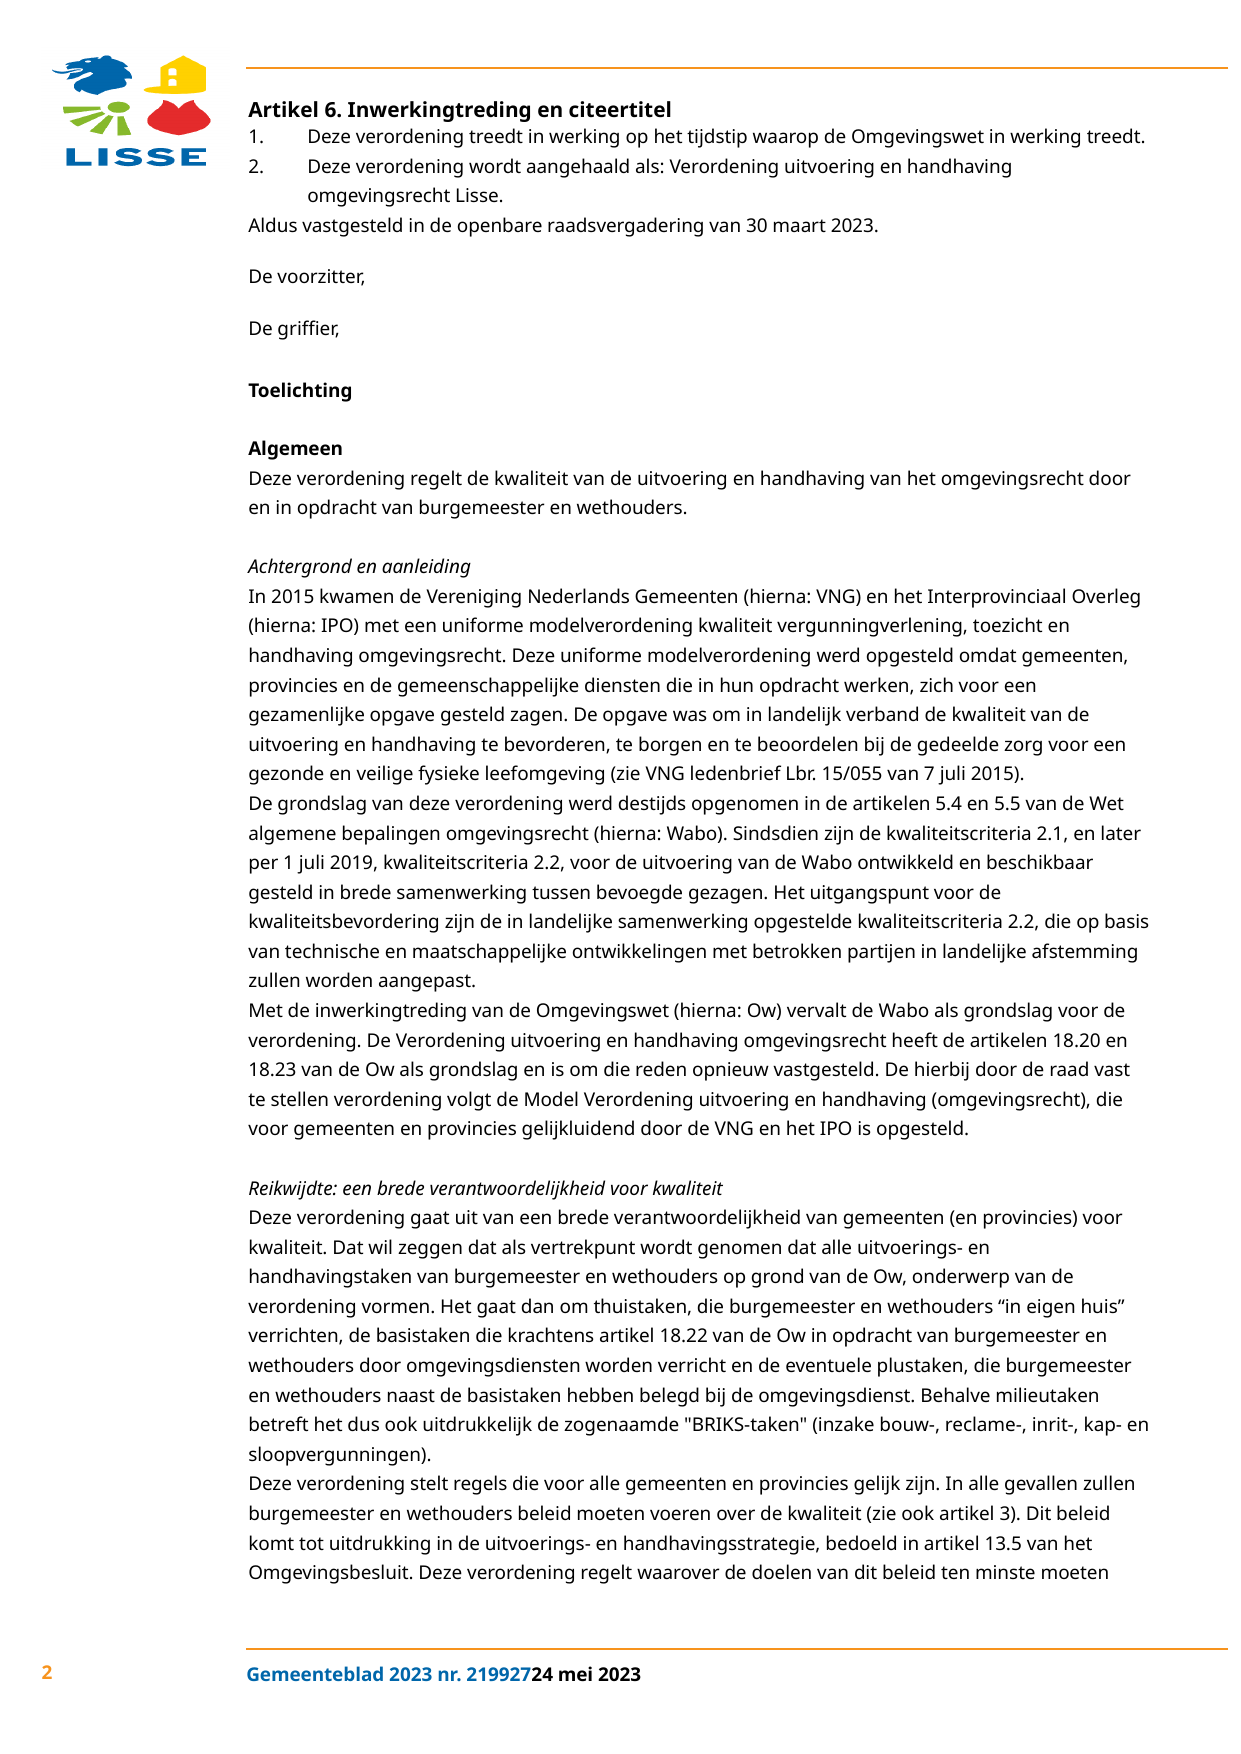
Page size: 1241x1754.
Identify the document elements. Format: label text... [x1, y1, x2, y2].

list Deze verordening wordt aangehaald als: Verordening uitvoering en handhaving omgevingsrecht Lisse. [248, 153, 1152, 208]
text Toelichting [248, 366, 1152, 406]
text Met de inwerkingtreding van de Omgevingswet (hierna: Ow) vervalt de Wabo als grondslag voor de verordening. De Verordening uitvoering en handhaving omgevingsrecht heeft de artikelen 18.20 en 18.23 van de Ow als grondslag en is om die reden opnieuw vastgesteld. De hierbij door de raad vast te stellen verordening volgt de Model Verordening uitvoering en handhaving (omgevingsrecht), die voor gemeenten en provincies gelijkluidend door de VNG en het IPO is opgesteld. [248, 997, 1152, 1141]
text Reikwijdte: een brede verantwoordelijkheid voor kwaliteit [248, 1175, 1152, 1201]
text Algemeen [248, 435, 1152, 461]
text De voorzitter, [248, 263, 1152, 289]
text In 2015 kwamen de Vereniging Nederlands Gemeenten (hierna: VNG) en het Interprovinciaal Overleg (hierna: IPO) met een uniforme modelverordening kwaliteit vergunningverlening, toezicht en handhaving omgevingsrecht. Deze uniforme modelverordening werd opgesteld omdat gemeenten, provincies en de gemeenschappelijke diensten die in hun opdracht werken, zich voor een gezamenlijke opgave gesteld zagen. De opgave was om in landelijk verband de kwaliteit van de uitvoering en handhaving te bevorderen, te borgen en te beoordelen bij de gedeelde zorg voor een gezonde en veilige fysieke leefomgeving (zie VNG ledenbrief Lbr. 15/055 van 7 juli 2015). [248, 583, 1152, 786]
text De grondslag van deze verordening werd destijds opgenomen in de artikelen 5.4 en 5.5 van de Wet algemene bepalingen omgevingsrecht (hierna: Wabo). Sindsdien zijn de kwaliteitscriteria 2.1, en later per 1 juli 2019, kwaliteitscriteria 2.2, voor de uitvoering van de Wabo ontwikkeld en beschikbaar gesteld in brede samenwerking tussen bevoegde gezagen. Het uitgangspunt voor de kwaliteitsbevordering zijn de in landelijke samenwerking opgestelde kwaliteitscriteria 2.2, die op basis van technische en maatschappelijke ontwikkelingen met betrokken partijen in landelijke afstemming zullen worden aangepast. [248, 790, 1152, 993]
list Deze verordening treedt in werking op het tijdstip waarop de Omgevingswet in werking treedt. [248, 123, 1152, 149]
text Deze verordening stelt regels die voor alle gemeenten en provincies gelijk zijn. In alle gevallen zullen burgemeester en wethouders beleid moeten voeren over de kwaliteit (zie ook artikel 3). Dit beleid komt tot uitdrukking in de uitvoerings- en handhavingsstrategie, bedoeld in artikel 13.5 van het Omgevingsbesluit. Deze verordening regelt waarover de doelen van dit beleid ten minste moeten [248, 1471, 1152, 1585]
text De griffier, [248, 315, 1152, 341]
text Deze verordening gaat uit van een brede verantwoordelijkheid van gemeenten (en provincies) voor kwaliteit. Dat wil zeggen dat als vertrekpunt wordt genomen dat alle uitvoerings- en handhavingstaken van burgemeester en wethouders op grond van de Ow, onderwerp van de verordening vormen. Het gaat dan om thuistaken, die burgemeester en wethouders “in eigen huis” verrichten, de basistaken die krachtens artikel 18.22 van de Ow in opdracht van burgemeester en wethouders door omgevingsdiensten worden verricht en de eventuele plustaken, die burgemeester en wethouders naast de basistaken hebben belegd bij de omgevingsdienst. Behalve milieutaken betreft het dus ook uitdrukkelijk de zogenaamde "BRIKS-taken" (inzake bouw-, reclame-, inrit-, kap- en sloopvergunningen). [248, 1204, 1152, 1467]
text Artikel 6. Inwerkingtreding en citeertitel [248, 95, 1152, 123]
text Achtergrond en aanleiding [248, 553, 1152, 579]
text Deze verordening regelt de kwaliteit van de uitvoering en handhaving van het omgevingsrecht door en in opdracht van burgemeester en wethouders. [248, 465, 1152, 520]
picture [41, 47, 231, 172]
text Aldus vastgesteld in de openbare raadsvergadering van 30 maart 2023. [248, 212, 1152, 238]
